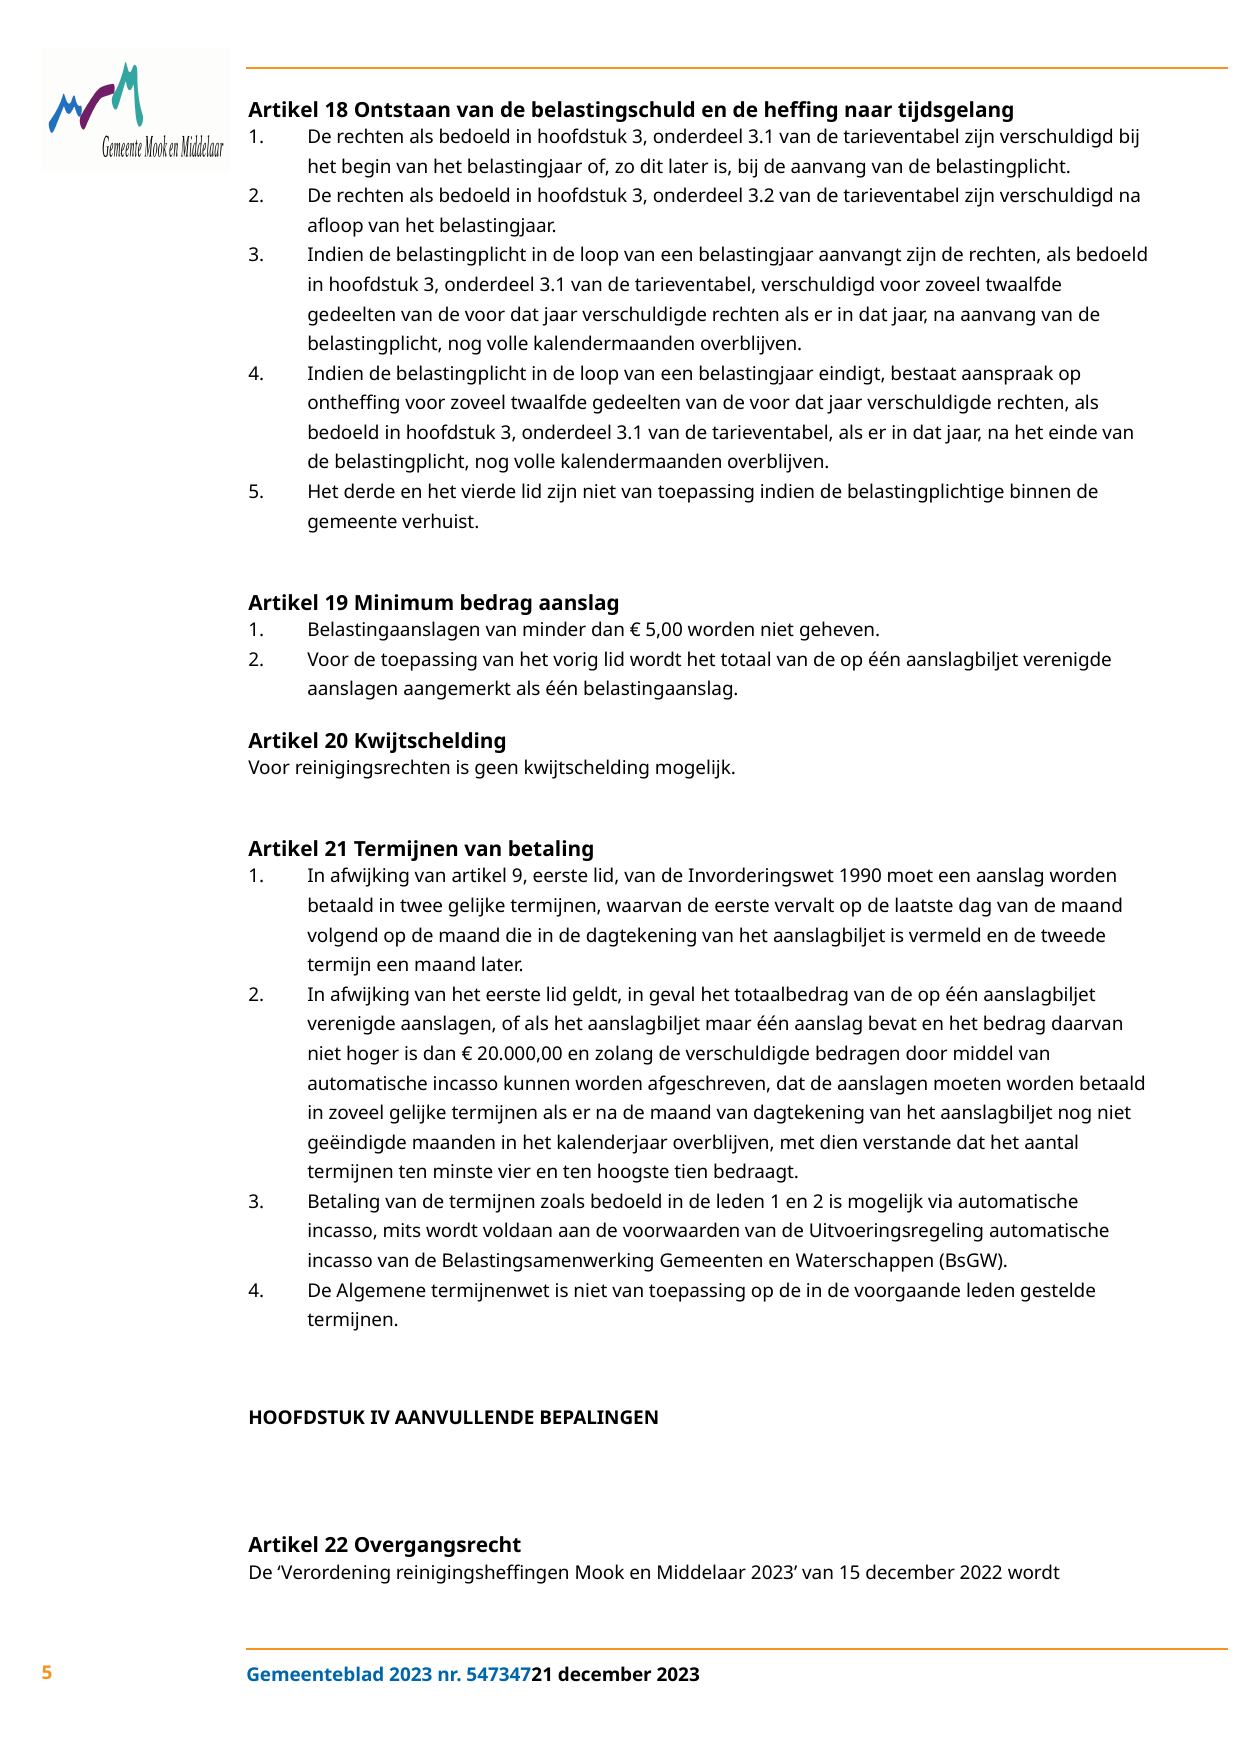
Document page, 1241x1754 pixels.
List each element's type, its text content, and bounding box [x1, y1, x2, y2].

list Betaling van de termijnen zoals bedoeld in de leden 1 en 2 is mogelijk via automatische incasso, mits wordt voldaan aan de voorwaarden van de Uitvoeringsregeling automatische incasso van de Belastingsamenwerking Gemeenten en Waterschappen (BsGW). [248, 1188, 1152, 1273]
list De rechten als bedoeld in hoofdstuk 3, onderdeel 3.1 van de tarieventabel zijn verschuldigd bij het begin van het belastingjaar of, zo dit later is, bij de aanvang van de belastingplicht. [248, 123, 1152, 178]
text Artikel 18 Ontstaan van de belastingschuld en de heffing naar tijdsgelang [248, 95, 1152, 123]
text HOOFDSTUK IV AANVULLENDE BEPALINGEN [248, 1402, 1152, 1431]
text Artikel 21 Termijnen van betaling [248, 834, 1152, 863]
list De Algemene termijnenwet is niet van toepassing op de in de voorgaande leden gestelde termijnen. [248, 1277, 1152, 1332]
list Indien de belastingplicht in de loop van een belastingjaar eindigt, bestaat aanspraak op ontheffing voor zoveel twaalfde gedeelten van de voor dat jaar verschuldigde rechten, als bedoeld in hoofdstuk 3, onderdeel 3.1 van de tarieventabel, als er in dat jaar, na het einde van de belastingplicht, nog volle kalendermaanden overblijven. [248, 360, 1152, 474]
list Het derde en het vierde lid zijn niet van toepassing indien de belastingplichtige binnen de gemeente verhuist. [248, 478, 1152, 533]
text De ‘Verordening reinigingsheffingen Mook en Middelaar 2023’ van 15 december 2022 wordt [248, 1559, 1152, 1585]
list De rechten als bedoeld in hoofdstuk 3, onderdeel 3.2 van de tarieventabel zijn verschuldigd na afloop van het belastingjaar. [248, 182, 1152, 238]
picture [41, 47, 231, 172]
list In afwijking van artikel 9, eerste lid, van de Invorderingswet 1990 moet een aanslag worden betaald in twee gelijke termijnen, waarvan de eerste vervalt op de laatste dag van de maand volgend op de maand die in de dagtekening van het aanslagbiljet is vermeld en de tweede termijn een maand later. [248, 863, 1152, 977]
list Indien de belastingplicht in de loop van een belastingjaar aanvangt zijn de rechten, als bedoeld in hoofdstuk 3, onderdeel 3.1 van de tarieventabel, verschuldigd voor zoveel twaalfde gedeelten van de voor dat jaar verschuldigde rechten als er in dat jaar, na aanvang van de belastingplicht, nog volle kalendermaanden overblijven. [248, 242, 1152, 356]
list In afwijking van het eerste lid geldt, in geval het totaalbedrag van de op één aanslagbiljet verenigde aanslagen, of als het aanslagbiljet maar één aanslag bevat en het bedrag daarvan niet hoger is dan € 20.000,00 en zolang de verschuldigde bedragen door middel van automatische incasso kunnen worden afgeschreven, dat de aanslagen moeten worden betaald in zoveel gelijke termijnen als er na de maand van dagtekening van het aanslagbiljet nog niet geëindigde maanden in het kalenderjaar overblijven, met dien verstande dat het aantal termijnen ten minste vier en ten hoogste tien bedraagt. [248, 981, 1152, 1184]
text Voor reinigingsrechten is geen kwijtschelding mogelijk. [248, 754, 1152, 780]
list Voor de toepassing van het vorig lid wordt het totaal van de op één aanslagbiljet verenigde aanslagen aangemerkt als één belastingaanslag. [248, 646, 1152, 701]
text Artikel 19 Minimum bedrag aanslag [248, 588, 1152, 616]
list Belastingaanslagen van minder dan € 5,00 worden niet geheven. [248, 616, 1152, 642]
text Artikel 20 Kwijtschelding [248, 726, 1152, 754]
text Artikel 22 Overgangsrecht [248, 1531, 1152, 1559]
